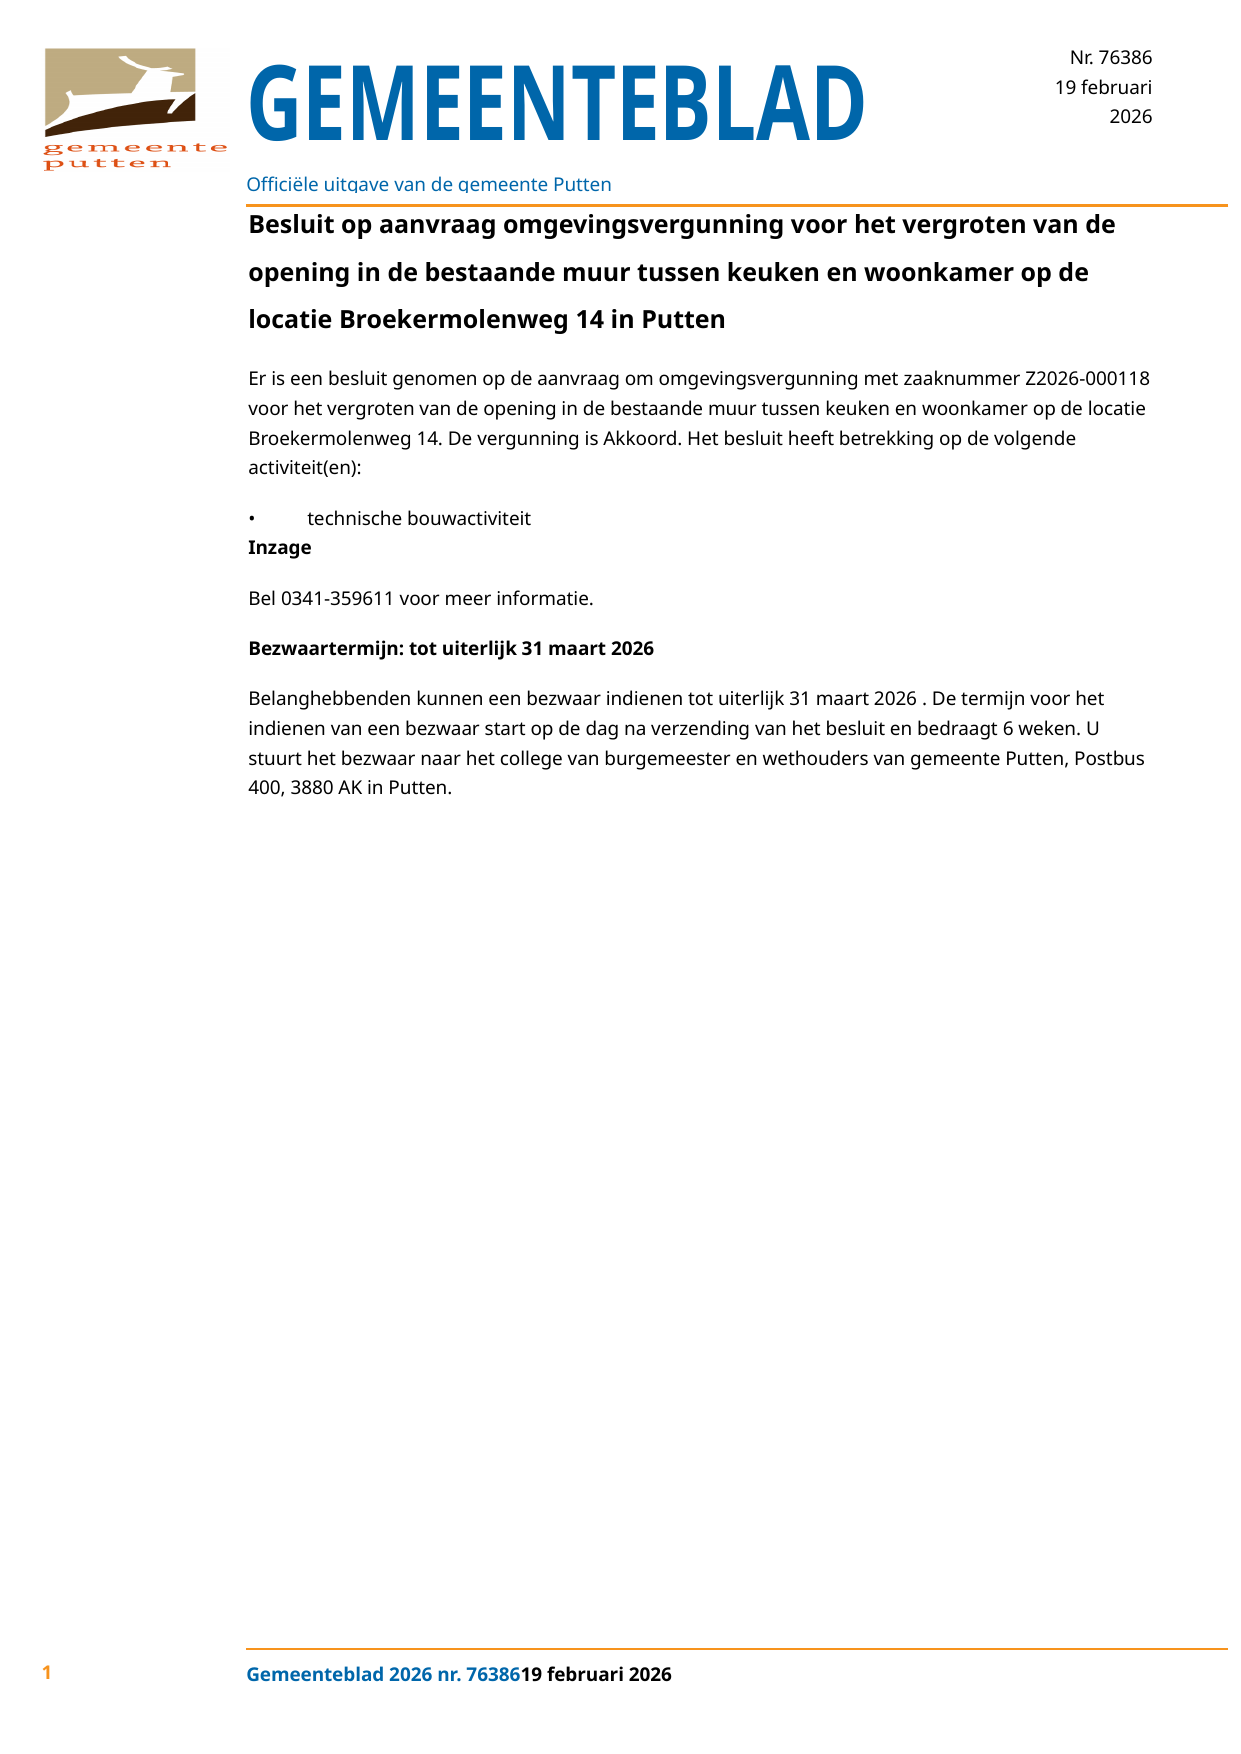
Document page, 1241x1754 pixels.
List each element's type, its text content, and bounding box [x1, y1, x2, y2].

text Er is een besluit genomen op de aanvraag om omgevingsvergunning met zaaknummer Z2026-000118 voor het vergroten van de opening in de bestaande muur tussen keuken en woonkamer op de locatie Broekermolenweg 14. De vergunning is Akkoord. Het besluit heeft betrekking op de volgende activiteit(en): [248, 366, 1152, 480]
list technische bouwactiviteit [248, 505, 1152, 530]
text Besluit op aanvraag omgevingsvergunning voor het vergroten van de opening in de bestaande muur tussen keuken en woonkamer op de locatie Broekermolenweg 14 in Putten [248, 207, 1152, 336]
text Bezwaartermijn: tot uiterlijk 31 maart 2026 [248, 635, 1152, 661]
text Inzage [248, 534, 1152, 560]
picture [41, 47, 231, 172]
text Bel 0341-359611 voor meer informatie. [248, 585, 1152, 610]
text Belanghebbenden kunnen een bezwaar indienen tot uiterlijk 31 maart 2026 . De termijn voor het indienen van een bezwaar start op de dag na verzending van het besluit en bedraagt 6 weken. U stuurt het bezwaar naar het college van burgemeester en wethouders van gemeente Putten, Postbus 400, 3880 AK in Putten. [248, 686, 1152, 800]
